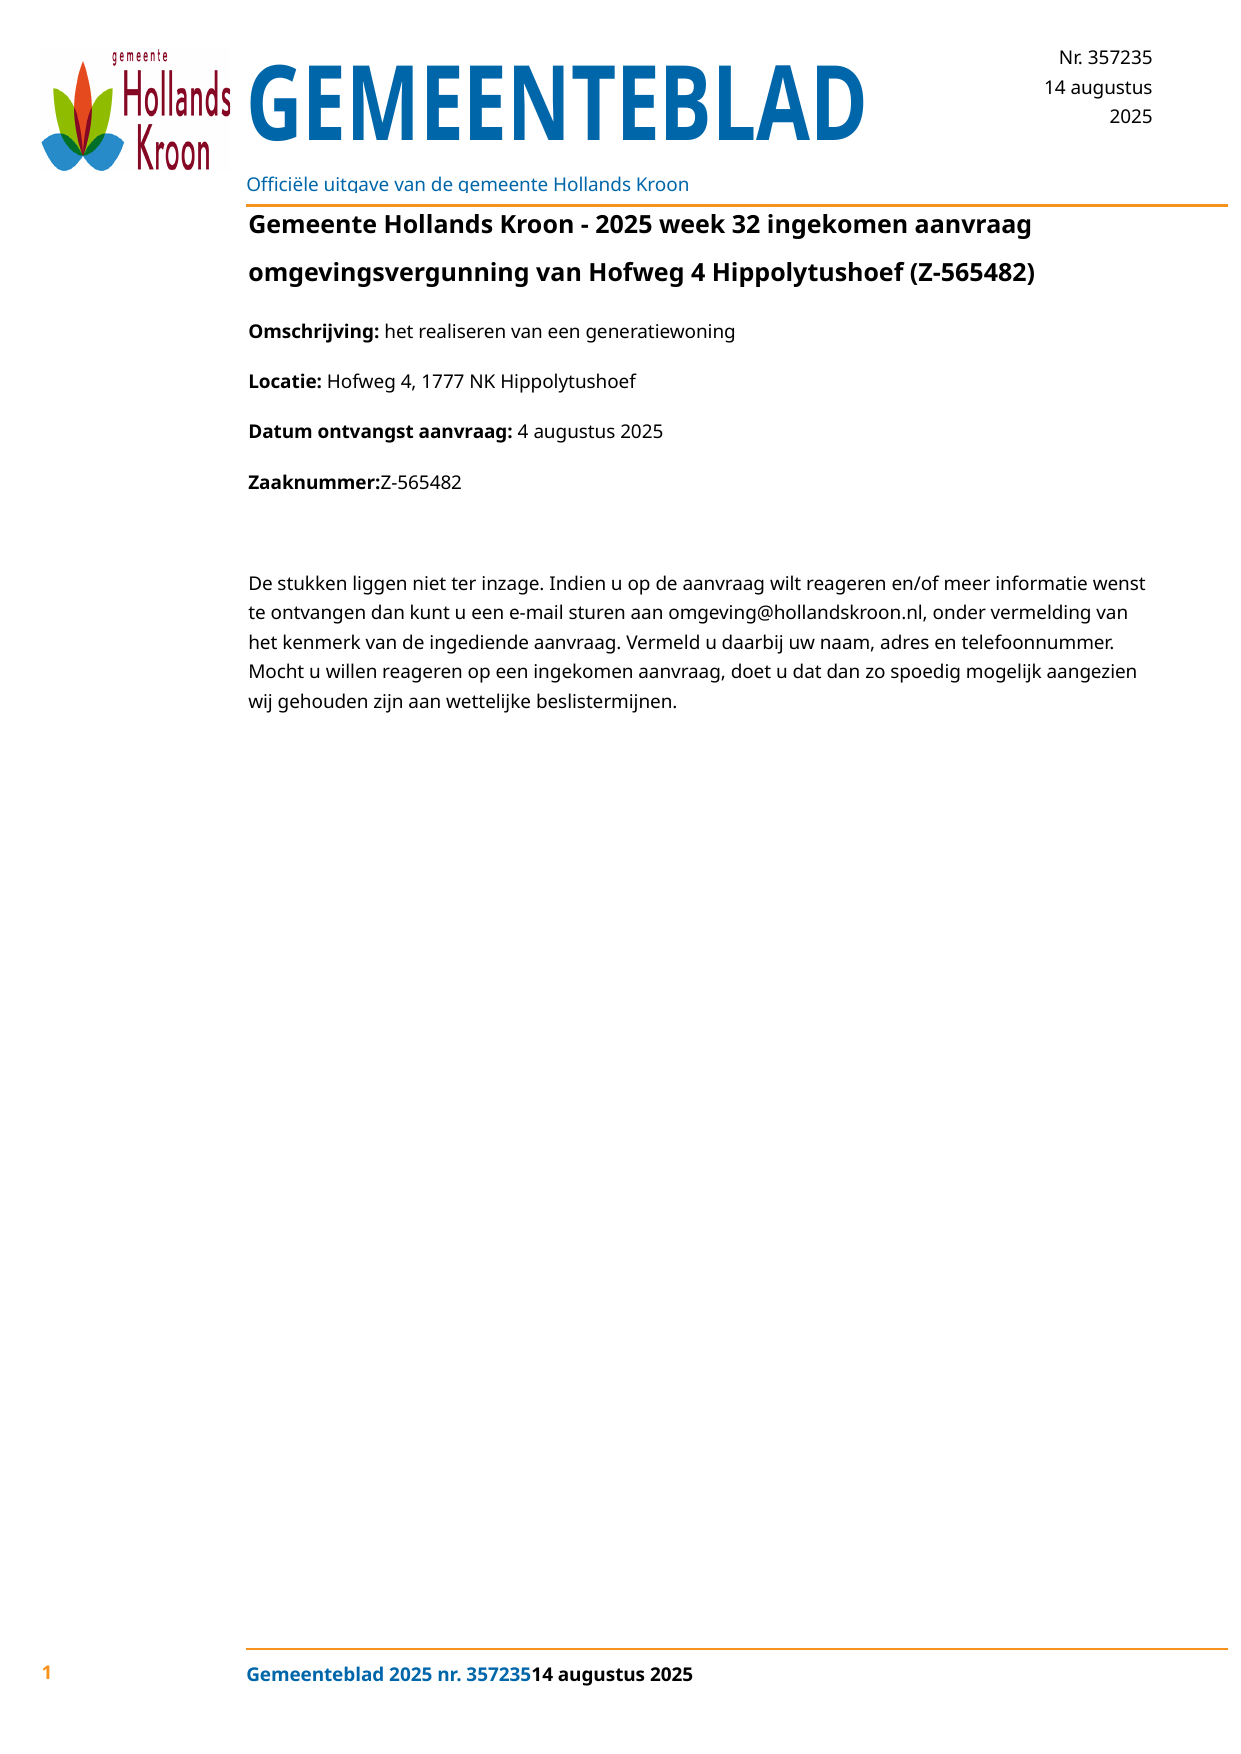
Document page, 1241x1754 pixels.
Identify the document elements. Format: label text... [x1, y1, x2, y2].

text De stukken liggen niet ter inzage. Indien u op de aanvraag wilt reageren en/of meer informatie wenst te ontvangen dan kunt u een e-mail sturen aan omgeving@hollandskroon.nl, onder vermelding van het kenmerk van de ingediende aanvraag. Vermeld u daarbij uw naam, adres en telefoonnummer. Mocht u willen reageren op een ingekomen aanvraag, doet u dat dan zo spoedig mogelijk aangezien wij gehouden zijn aan wettelijke beslistermijnen. [248, 570, 1152, 714]
text Locatie: Hofweg 4, 1777 NK Hippolytushoef [248, 368, 1152, 394]
text Datum ontvangst aanvraag: 4 augustus 2025 [248, 419, 1152, 444]
text Omschrijving: het realiseren van een generatiewoning [248, 318, 1152, 344]
text Zaaknummer:Z-565482 [248, 469, 1152, 495]
picture [41, 47, 231, 172]
text Gemeente Hollands Kroon - 2025 week 32 ingekomen aanvraag omgevingsvergunning van Hofweg 4 Hippolytushoef (Z-565482) [248, 207, 1152, 288]
